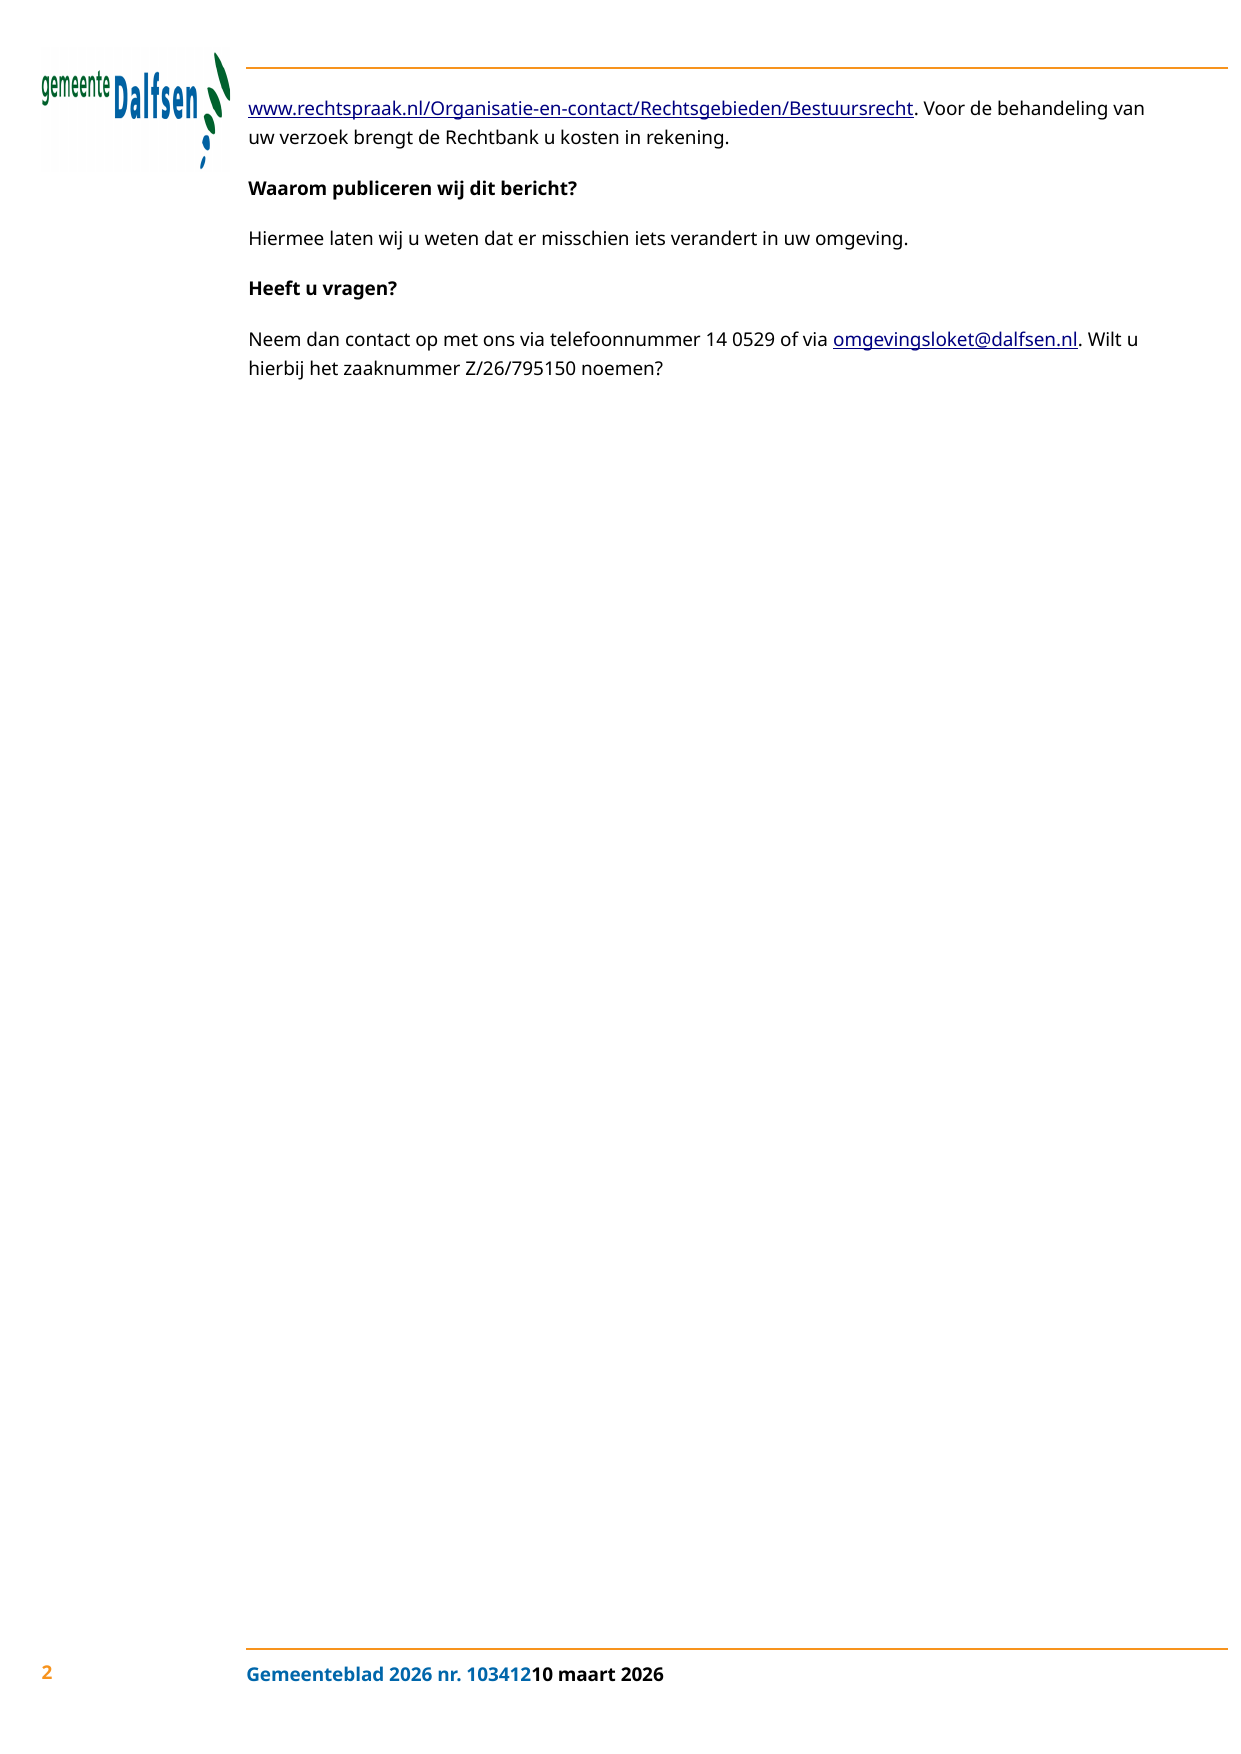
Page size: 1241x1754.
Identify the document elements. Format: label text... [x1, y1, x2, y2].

text www.rechtspraak.nl/Organisatie-en-contact/Rechtsgebieden/Bestuursrecht. Voor de behandeling van uw verzoek brengt de Rechtbank u kosten in rekening. [248, 95, 1152, 150]
text Waarom publiceren wij dit bericht? [248, 175, 1152, 201]
picture [41, 47, 231, 172]
text Hiermee laten wij u weten dat er misschien iets verandert in uw omgeving. [248, 225, 1152, 251]
text Heeft u vragen? [248, 276, 1152, 301]
text Neem dan contact op met ons via telefoonnummer 14 0529 of via omgevingsloket@dalfsen.nl. Wilt u hierbij het zaaknummer Z/26/795150 noemen? [248, 326, 1152, 381]
